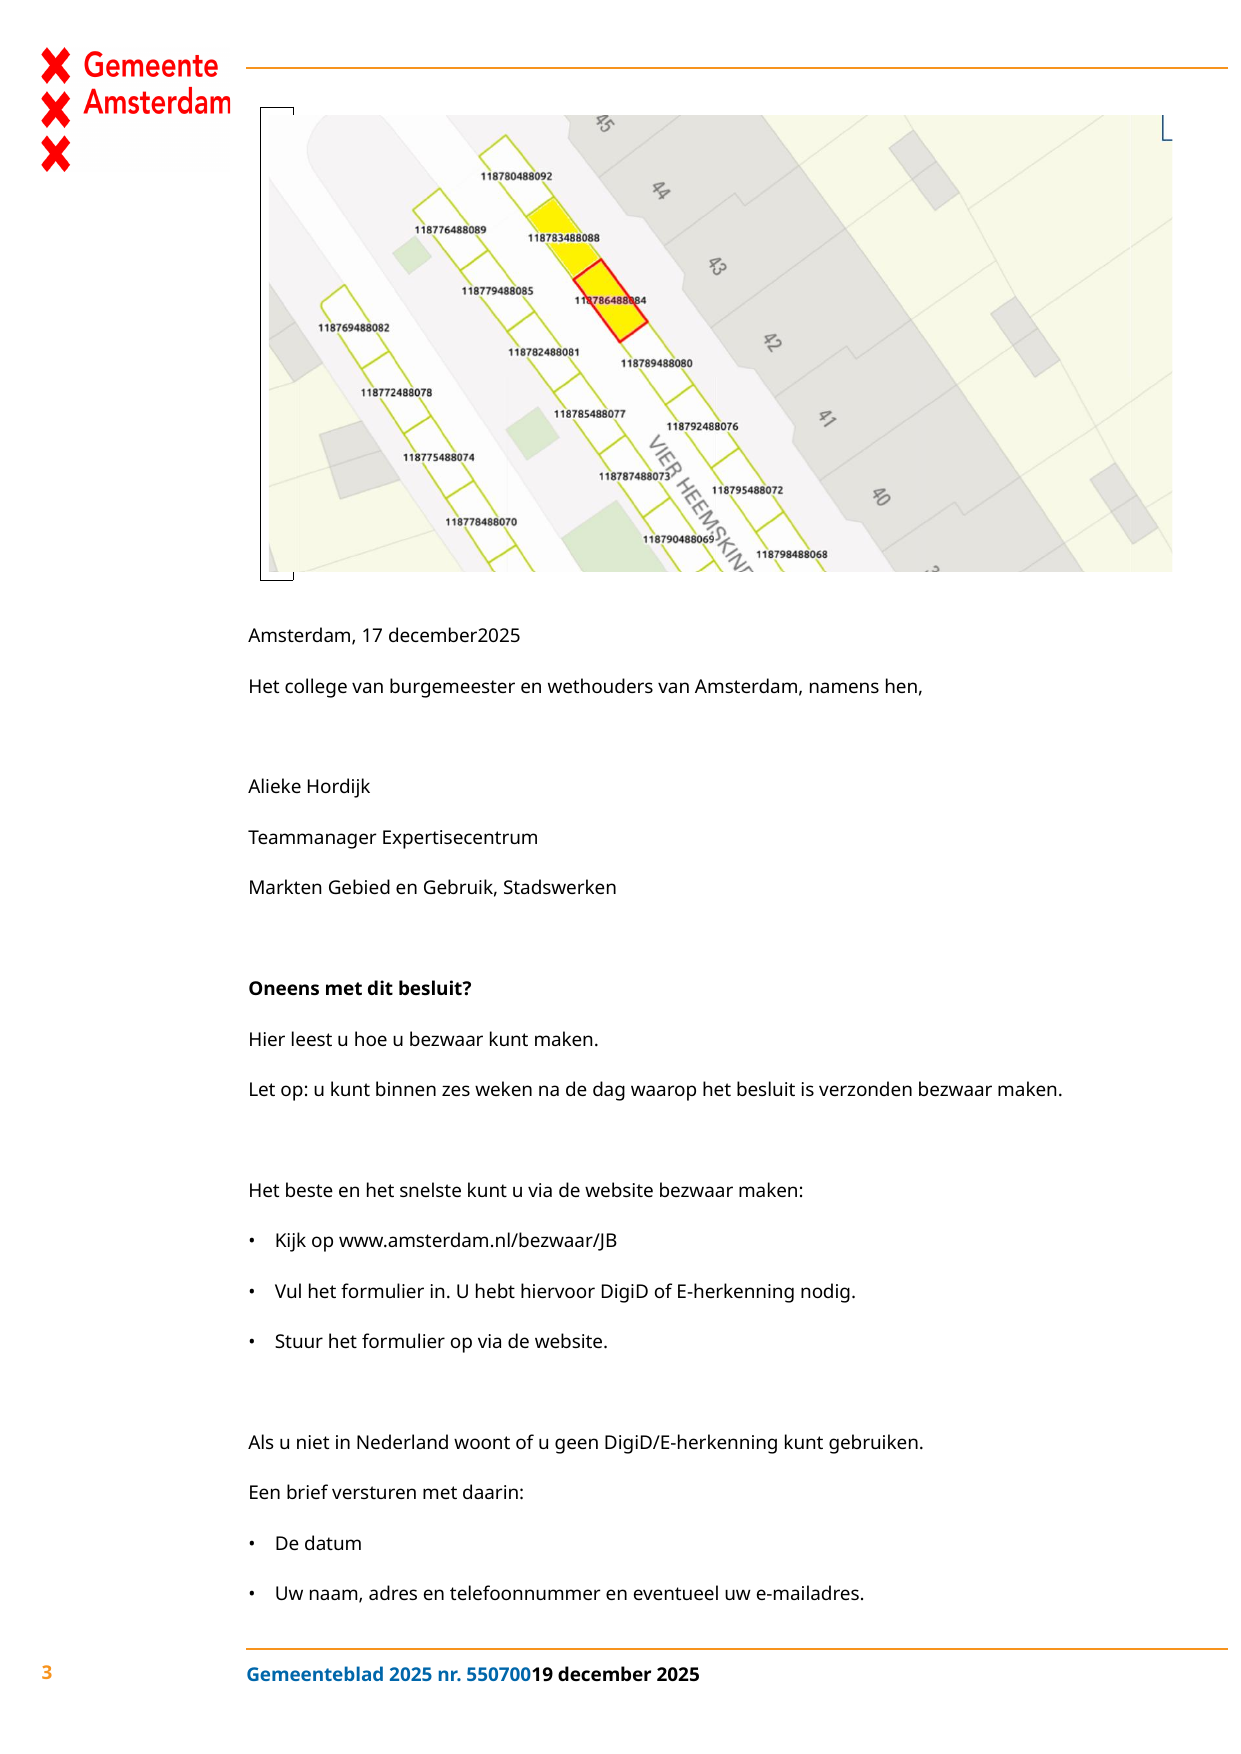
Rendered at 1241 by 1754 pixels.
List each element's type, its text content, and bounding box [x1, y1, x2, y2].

text Markten Gebied en Gebruik, Stadswerken [248, 874, 1152, 900]
text Alieke Hordijk [248, 774, 1152, 799]
picture [268, 115, 1173, 572]
picture [41, 47, 231, 172]
text Een brief versturen met daarin: [248, 1479, 1152, 1505]
text • Uw naam, adres en telefoonnummer en eventueel uw e-mailadres. [248, 1580, 1152, 1606]
text Het beste en het snelste kunt u via de website bezwaar maken: [248, 1177, 1152, 1203]
text Hier leest u hoe u bezwaar kunt maken. [248, 1026, 1152, 1052]
text Let op: u kunt binnen zes weken na de dag waarop het besluit is verzonden bezwaar maken. [248, 1076, 1152, 1102]
text Teammanager Expertisecentrum [248, 824, 1152, 850]
text Amsterdam, 17 december2025 [248, 622, 1152, 648]
text • De datum [248, 1530, 1152, 1556]
text • Vul het formulier in. U hebt hiervoor DigiD of E-herkenning nodig. [248, 1278, 1152, 1304]
text • Stuur het formulier op via de website. [248, 1328, 1152, 1354]
text Als u niet in Nederland woont of u geen DigiD/E-herkenning kunt gebruiken. [248, 1429, 1152, 1455]
text Oneens met dit besluit? [248, 975, 1152, 1001]
text Het college van burgemeester en wethouders van Amsterdam, namens hen, [248, 673, 1152, 699]
text • Kijk op www.amsterdam.nl/bezwaar/JB [248, 1227, 1152, 1253]
